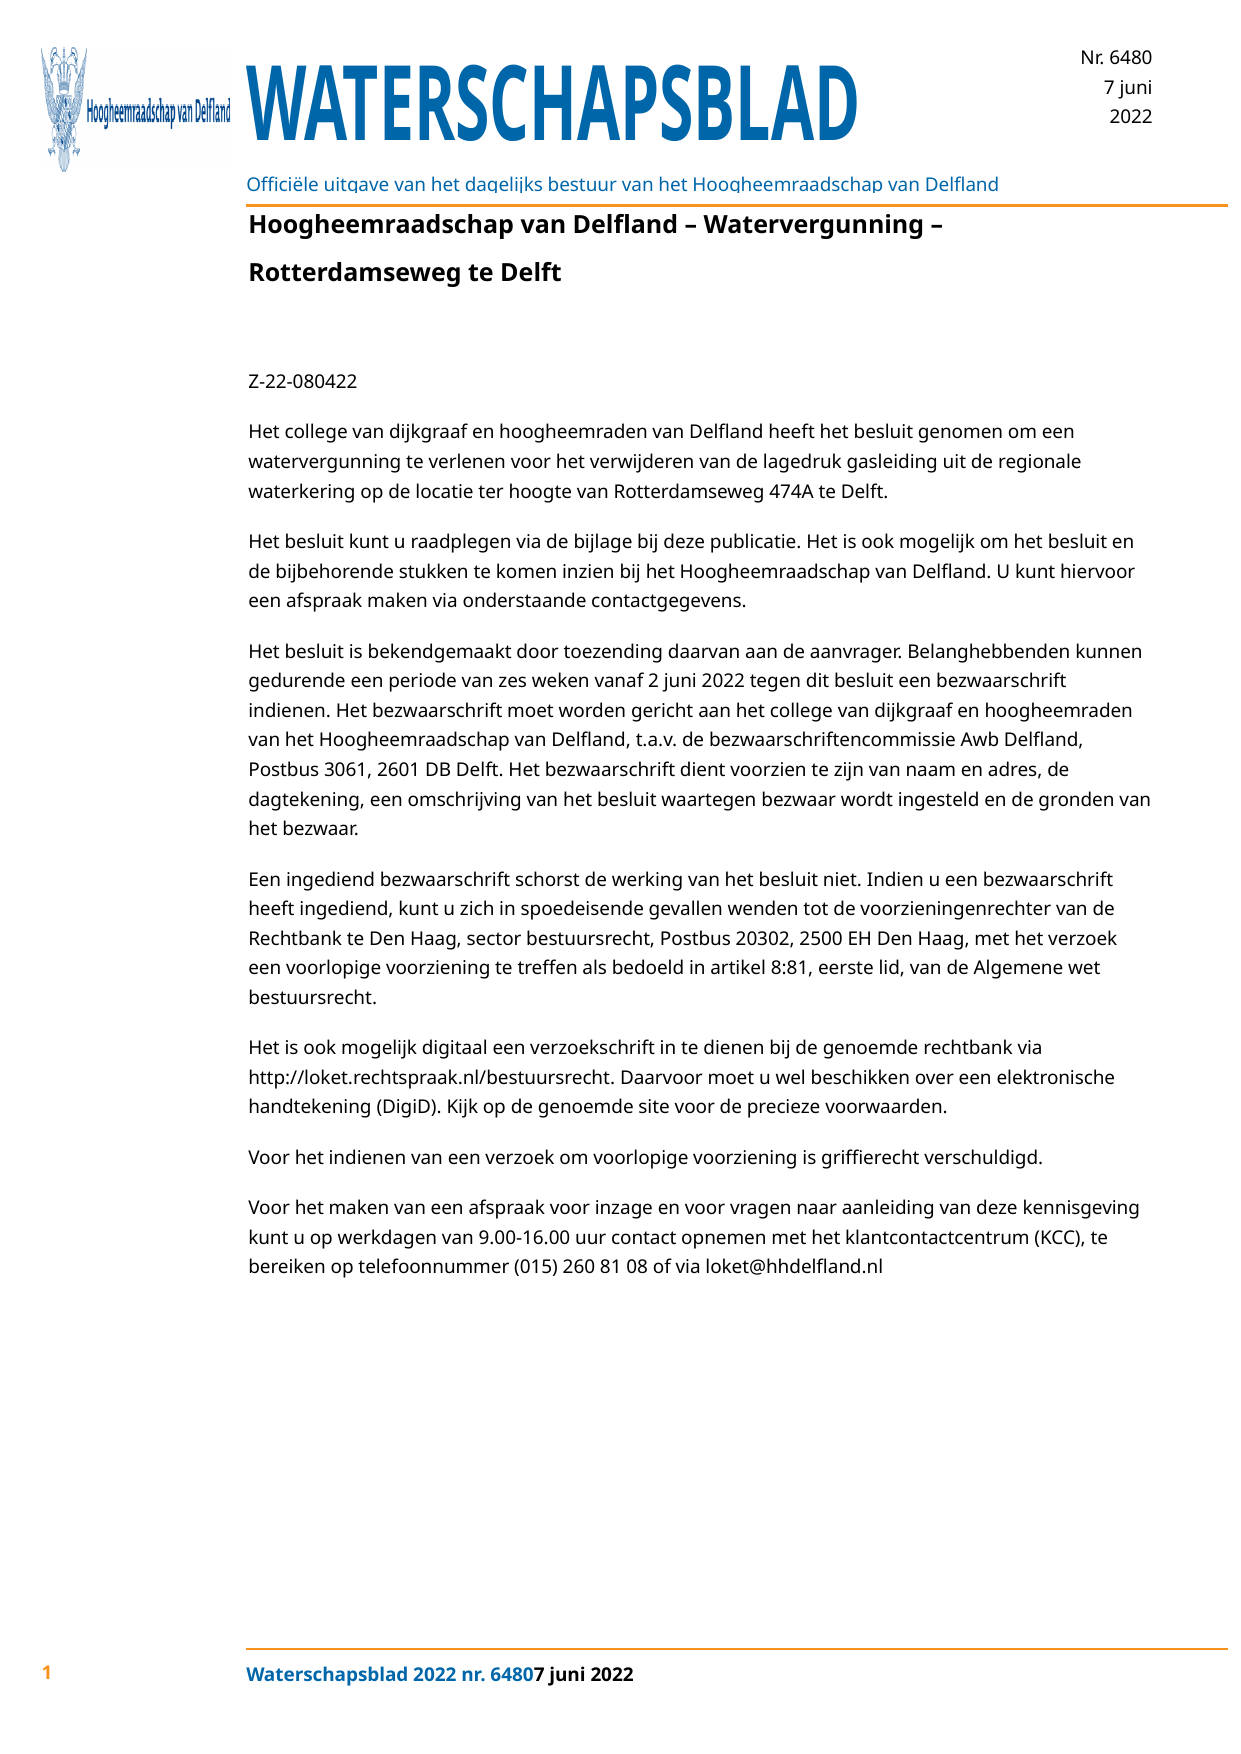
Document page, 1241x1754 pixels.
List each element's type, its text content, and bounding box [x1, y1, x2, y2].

text Het is ook mogelijk digitaal een verzoekschrift in te dienen bij de genoemde rechtbank via http://loket.rechtspraak.nl/bestuursrecht. Daarvoor moet u wel beschikken over een elektronische handtekening (DigiD). Kijk op de genoemde site voor de precieze voorwaarden. [248, 1034, 1152, 1119]
text Het college van dijkgraaf en hoogheemraden van Delfland heeft het besluit genomen om een watervergunning te verlenen voor het verwijderen van de lagedruk gasleiding uit de regionale waterkering op de locatie ter hoogte van Rotterdamseweg 474A te Delft. [248, 419, 1152, 504]
text Hoogheemraadschap van Delfland – Watervergunning – Rotterdamseweg te Delft [248, 207, 1152, 288]
text Voor het indienen van een verzoek om voorlopige voorziening is griffierecht verschuldigd. [248, 1144, 1152, 1170]
picture [41, 47, 231, 172]
text Het besluit kunt u raadplegen via de bijlage bij deze publicatie. Het is ook mogelijk om het besluit en de bijbehorende stukken te komen inzien bij het Hoogheemraadschap van Delfland. U kunt hiervoor een afspraak maken via onderstaande contactgegevens. [248, 528, 1152, 613]
text Z-22-080422 [248, 368, 1152, 394]
text Voor het maken van een afspraak voor inzage en voor vragen naar aanleiding van deze kennisgeving kunt u op werkdagen van 9.00-16.00 uur contact opnemen met het klantcontactcentrum (KCC), te bereiken op telefoonnummer (015) 260 81 08 of via loket@hhdelfland.nl [248, 1194, 1152, 1279]
text Het besluit is bekendgemaakt door toezending daarvan aan de aanvrager. Belanghebbenden kunnen gedurende een periode van zes weken vanaf 2 juni 2022 tegen dit besluit een bezwaarschrift indienen. Het bezwaarschrift moet worden gericht aan het college van dijkgraaf en hoogheemraden van het Hoogheemraadschap van Delfland, t.a.v. de bezwaarschriftencommissie Awb Delfland, Postbus 3061, 2601 DB Delft. Het bezwaarschrift dient voorzien te zijn van naam en adres, de dagtekening, een omschrijving van het besluit waartegen bezwaar wordt ingesteld en de gronden van het bezwaar. [248, 638, 1152, 841]
text Een ingediend bezwaarschrift schorst de werking van het besluit niet. Indien u een bezwaarschrift heeft ingediend, kunt u zich in spoedeisende gevallen wenden tot de voorzieningenrechter van de Rechtbank te Den Haag, sector bestuursrecht, Postbus 20302, 2500 EH Den Haag, met het verzoek een voorlopige voorziening te treffen als bedoeld in artikel 8:81, eerste lid, van de Algemene wet bestuursrecht. [248, 866, 1152, 1010]
